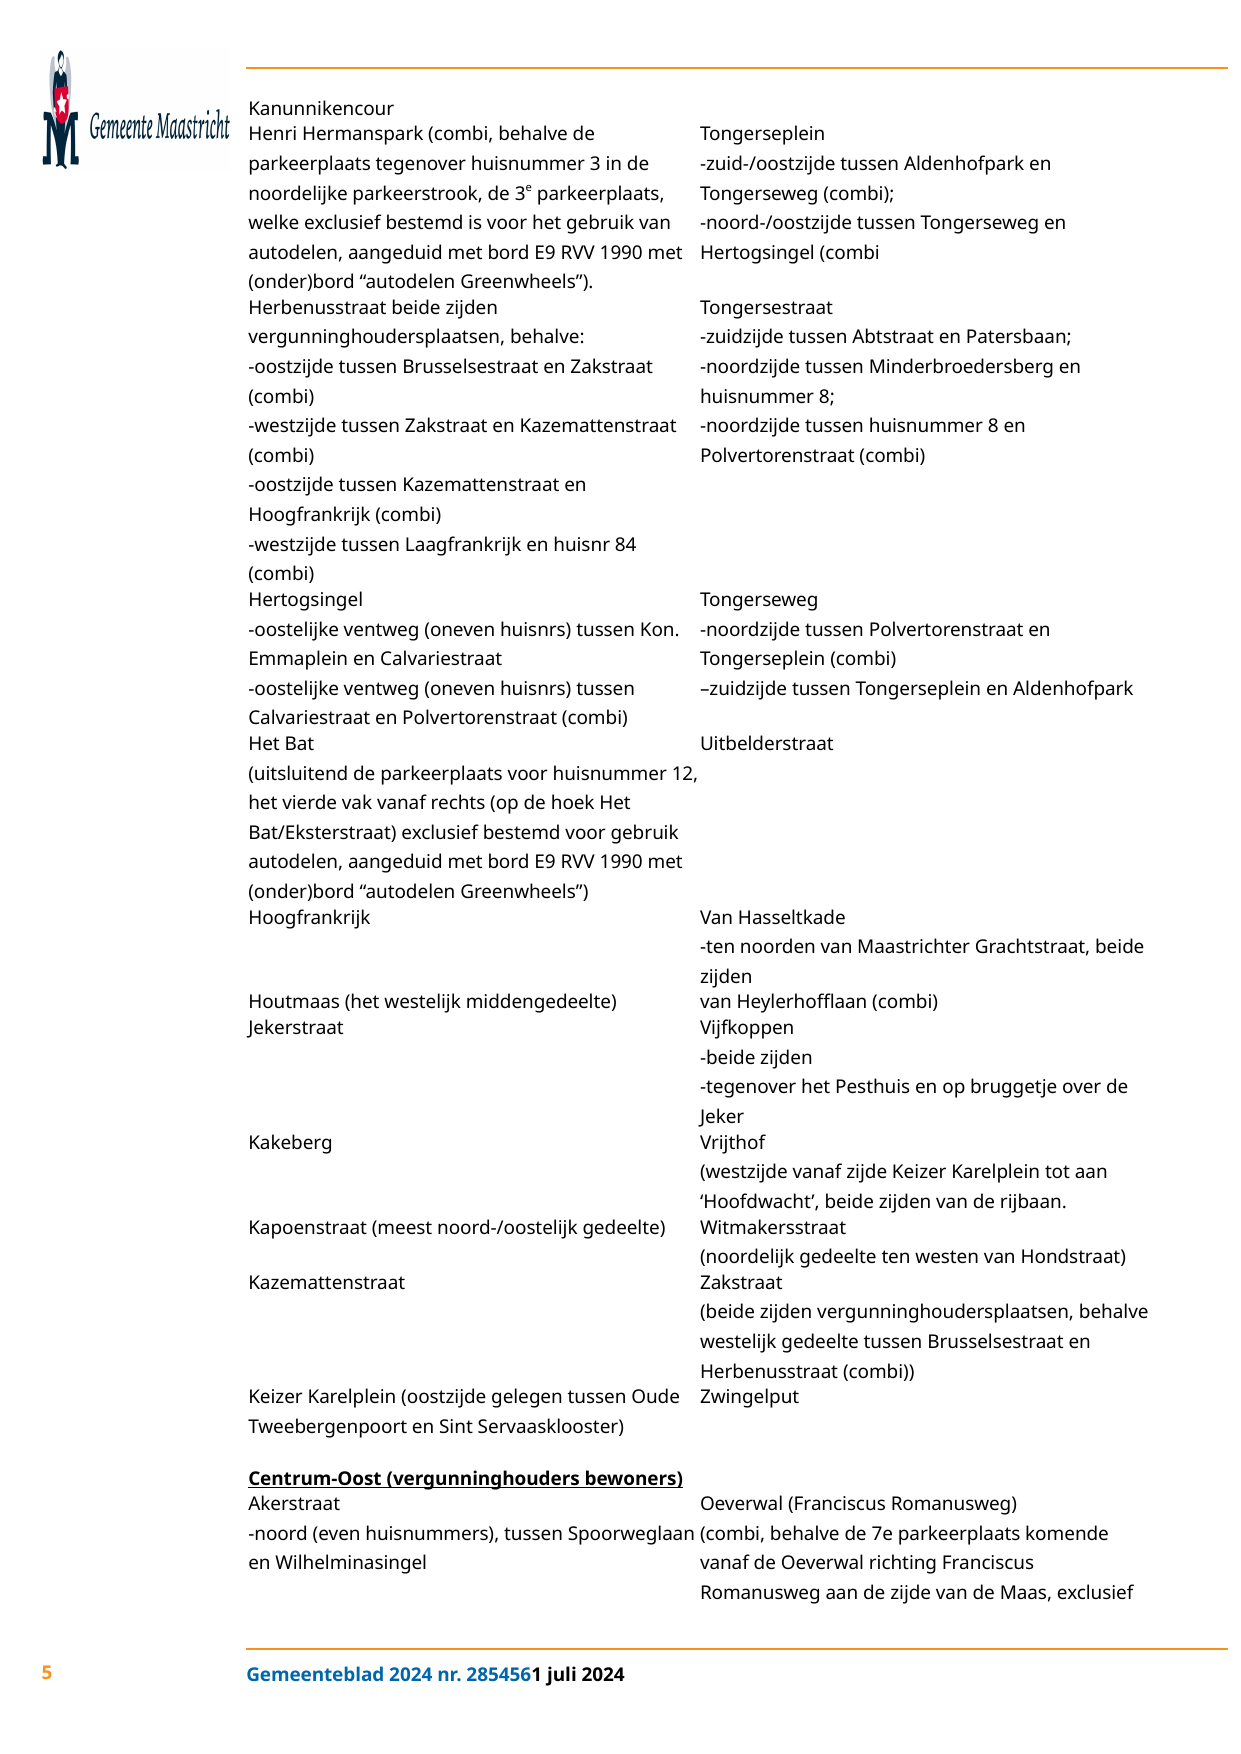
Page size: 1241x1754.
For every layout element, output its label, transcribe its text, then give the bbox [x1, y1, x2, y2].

table_cell Herbenusstraat beide zijden vergunninghoudersplaatsen, behalve: -oostzijde tussen Brusselsestraat en Zakstraat (combi) -westzijde tussen Zakstraat en Kazemattenstraat (combi) -oostzijde tussen Kazematten­straat en Hoogfrankrijk (combi) -westzijde tussen Laagfrankrijk en huisnr 84 (combi) [248, 294, 700, 586]
table_cell Witmakersstraat (noordelijk gedeelte ten westen van Hondstraat) [700, 1214, 1152, 1269]
table_cell Hertogsingel -oostelijke ventweg (oneven huisnrs) tussen Kon. Emmaplein en Calvariestraat -oostelijke ventweg (oneven huisnrs) tussen Calvariestraat en Polvertorenstraat (combi) [248, 586, 700, 730]
table_cell Kanunnikencour [248, 95, 700, 121]
table_cell Henri Hermanspark (combi, behalve de parkeerplaats tegenover huisnummer 3 in de noordelijke parkeerstrook, de 3e parkeerplaats, welke exclusief bestemd is voor het gebruik van autodelen, aangeduid met bord E9 RVV 1990 met (onder)bord “autodelen Greenwheels”). [248, 121, 700, 294]
picture [41, 47, 231, 172]
table_cell Kazemattenstraat [248, 1269, 700, 1384]
table_cell Uitbelderstraat [700, 730, 1152, 904]
table_cell Hoogfrankrijk [248, 904, 700, 989]
table_cell Kapoenstraat (meest noord-/oostelijk gedeelte) [248, 1214, 700, 1269]
table_cell Keizer Karelplein (oostzijde gelegen tussen Oude Tweebergenpoort en Sint Servaasklooster) [248, 1384, 700, 1439]
table_cell Oeverwal (Franciscus Romanusweg) (combi, behalve de 7e parkeerplaats komende vanaf de Oeverwal richting Franciscus Romanusweg aan de zijde van de Maas, exclusief [700, 1490, 1152, 1605]
table_cell Jekerstraat [248, 1015, 700, 1129]
table_cell Tongersestraat -zuidzijde tussen Abtstraat en Patersbaan; -noordzijde tussen Minderbroedersberg en huisnummer 8; -noordzijde tussen huisnummer 8 en Polvertorenstraat (combi) [700, 294, 1152, 586]
table_cell Zakstraat (beide zijden vergunninghoudersplaatsen, behalve westelijk gedeelte tussen Brus­selsestraat en Herbenusstraat (combi)) [700, 1269, 1152, 1384]
table_cell Akerstraat -noord (even huisnummers), tussen Spoorweglaan en Wilhelminasingel [248, 1490, 700, 1605]
table_cell Van Hasseltkade -ten noorden van Maastrichter Grachtstraat, beide zijden [700, 904, 1152, 989]
table_cell Kakeberg [248, 1129, 700, 1214]
table_cell Vijfkoppen -beide zijden -tegenover het Pesthuis en op bruggetje over de Jeker [700, 1015, 1152, 1129]
table_cell Tongerseweg -noordzijde tussen Polvertorenstraat en Tongerseplein (combi) –zuidzijde tussen Tongerseplein en Aldenhofpark [700, 586, 1152, 730]
table_cell Houtmaas (het westelijk middengedeelte) [248, 989, 700, 1014]
table_cell Zwingelput [700, 1384, 1152, 1439]
table_cell [700, 95, 1152, 121]
table_cell van Heylerhofflaan (combi) [700, 989, 1152, 1014]
table_cell Vrijthof (westzijde vanaf zijde Keizer Karelplein tot aan ‘Hoofdwacht’, beide zijden van de rijbaan. [700, 1129, 1152, 1214]
table_cell Het Bat (uitsluitend de parkeerplaats voor huisnummer 12, het vierde vak vanaf rechts (op de hoek Het Bat/Eksterstraat) exclusief bestemd voor gebruik autodelen, aangeduid met bord E9 RVV 1990 met (onder)bord “autodelen Greenwheels”) [248, 730, 700, 904]
table_cell Tongerseplein -zuid-/oostzijde tussen Aldenhofpark en Tongerseweg (combi); -noord-/oostzijde tussen Tongerseweg en Hertogsingel (combi [700, 121, 1152, 294]
table_cell [248, 1439, 1152, 1465]
table_cell Centrum-Oost (vergunninghouders bewoners) [248, 1465, 1152, 1490]
